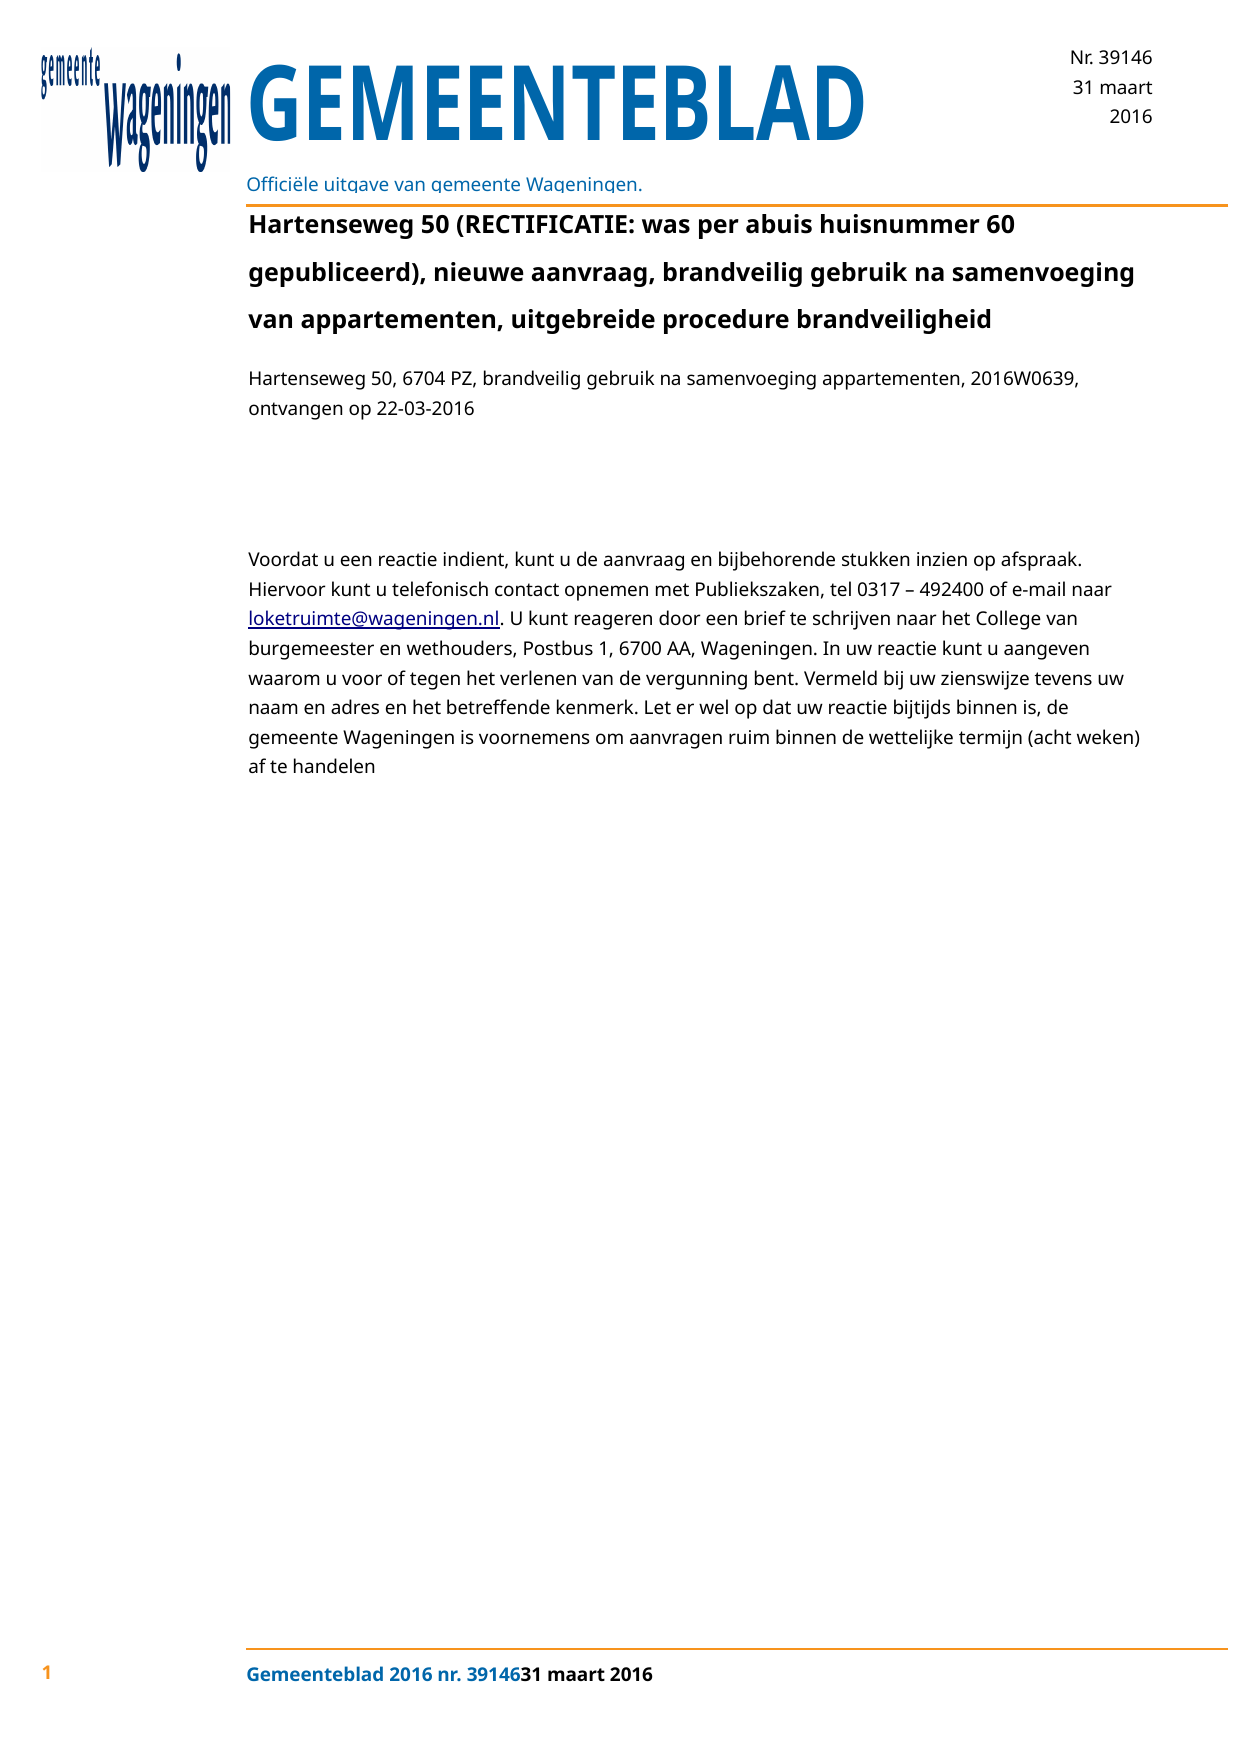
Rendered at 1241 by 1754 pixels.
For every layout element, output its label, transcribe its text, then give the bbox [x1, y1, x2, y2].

text Hartenseweg 50 (RECTIFICATIE: was per abuis huisnummer 60 gepubliceerd), nieuwe aanvraag, brandveilig gebruik na samenvoeging van appartementen, uitgebreide procedure brandveiligheid [248, 207, 1152, 336]
text Hartenseweg 50, 6704 PZ, brandveilig gebruik na samenvoeging appartementen, 2016W0639, ontvangen op 22-03-2016 [248, 366, 1152, 421]
picture [41, 47, 231, 172]
text Voordat u een reactie indient, kunt u de aanvraag en bijbehorende stukken inzien op afspraak. Hiervoor kunt u telefonisch contact opnemen met Publiekszaken, tel 0317 – 492400 of e-mail naar loketruimte@wageningen.nl. U kunt reageren door een brief te schrijven naar het College van burgemeester en wethouders, Postbus 1, 6700 AA, Wageningen. In uw reactie kunt u aangeven waarom u voor of tegen het verlenen van de vergunning bent. Vermeld bij uw zienswijze tevens uw naam en adres en het betreffende kenmerk. Let er wel op dat uw reactie bijtijds binnen is, de gemeente Wageningen is voornemens om aanvragen ruim binnen de wettelijke termijn (acht weken) af te handelen [248, 546, 1152, 779]
